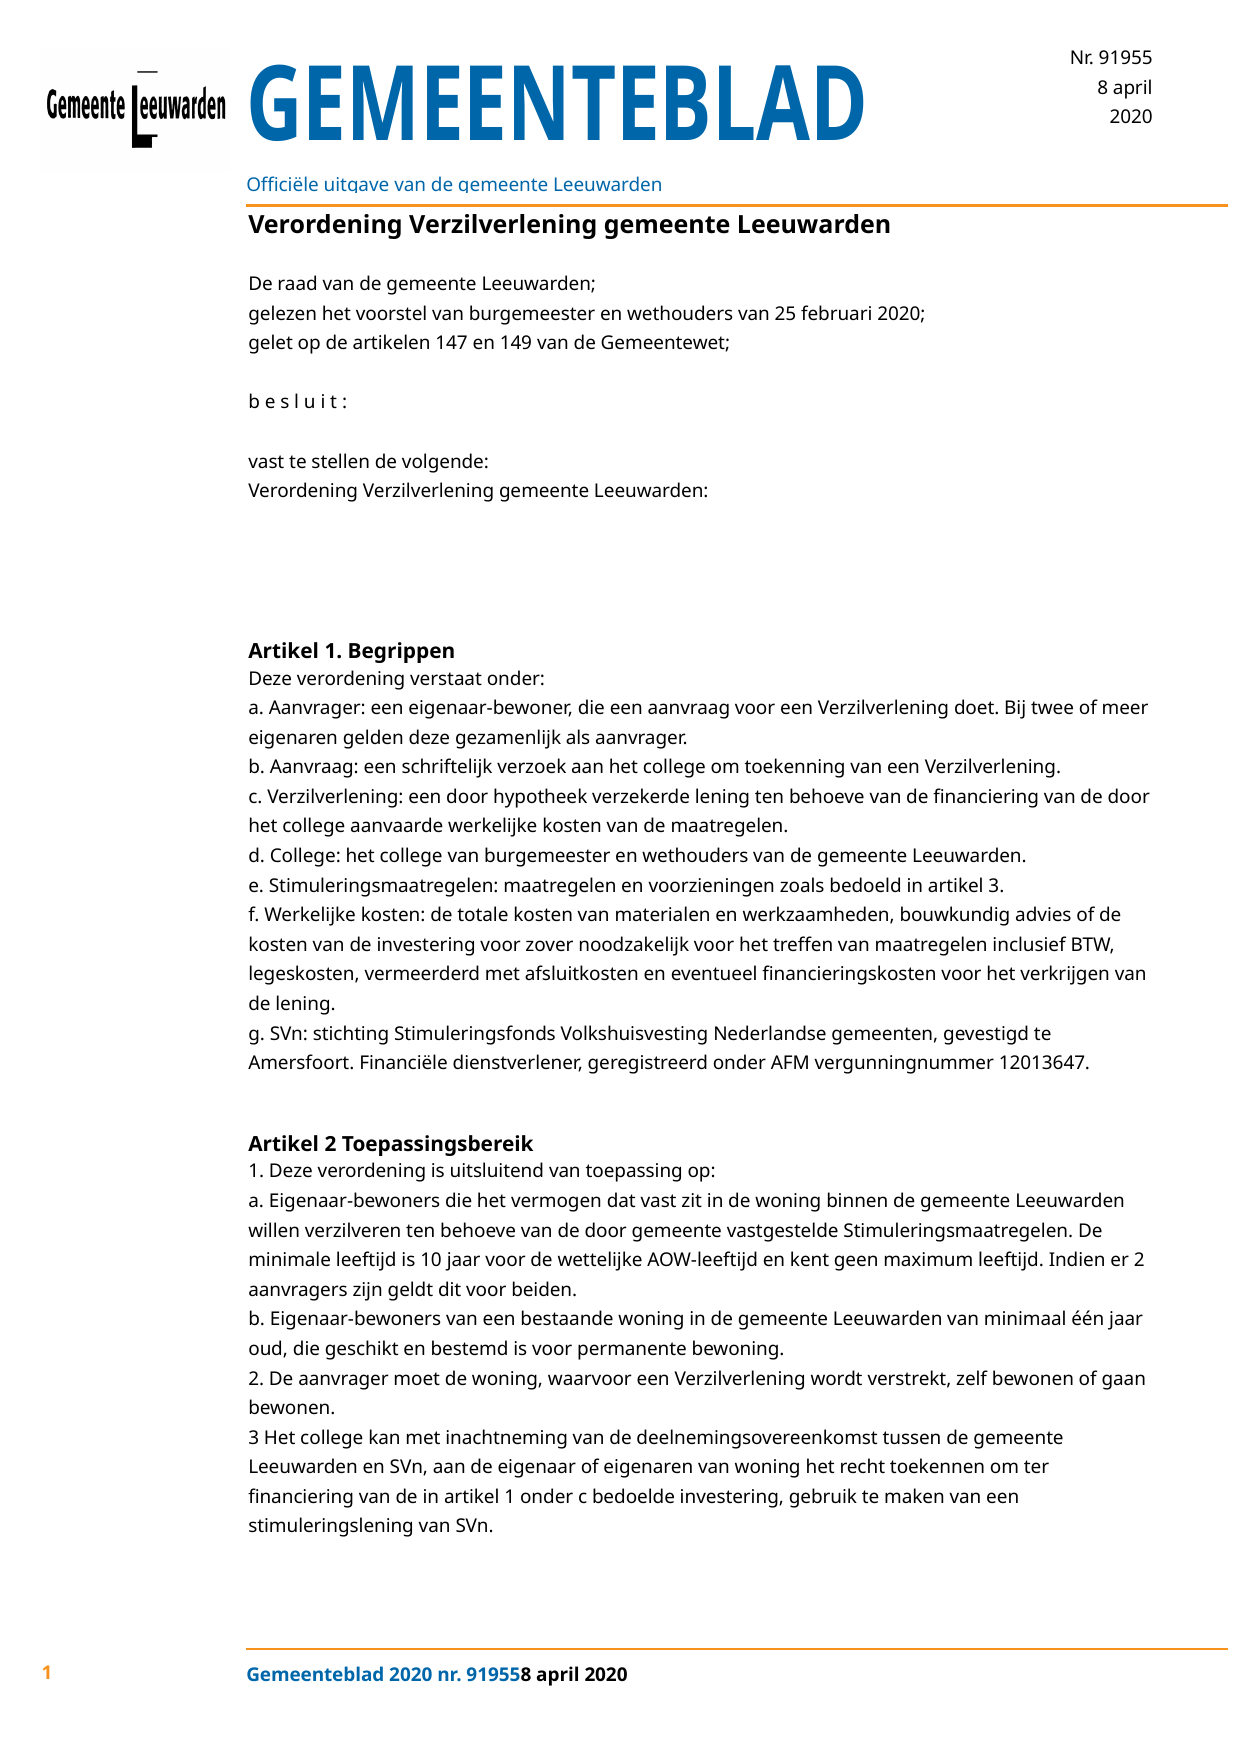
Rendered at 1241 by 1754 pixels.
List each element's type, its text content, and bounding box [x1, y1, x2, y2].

picture [41, 47, 231, 172]
text a. Aanvrager: een eigenaar-bewoner, die een aanvraag voor een Verzilverlening doet. Bij twee of meer eigenaren gelden deze gezamenlijk als aanvrager. [248, 694, 1152, 749]
text De raad van de gemeente Leeuwarden; [248, 270, 1152, 296]
text e. Stimuleringsmaatregelen: maatregelen en voorzieningen zoals bedoeld in artikel 3. [248, 872, 1152, 897]
text g. SVn: stichting Stimuleringsfonds Volkshuisvesting Nederlandse gemeenten, gevestigd te Amersfoort. Financiële dienstverlener, geregistreerd onder AFM vergunningnummer 12013647. [248, 1020, 1152, 1075]
text f. Werkelijke kosten: de totale kosten van materialen en werkzaamheden, bouwkundig advies of de kosten van de investering voor zover noodzakelijk voor het treffen van maatregelen inclusief BTW, legeskosten, vermeerderd met afsluitkosten en eventueel financieringskosten voor het verkrijgen van de lening. [248, 901, 1152, 1016]
text gelezen het voorstel van burgemeester en wethouders van 25 februari 2020; [248, 300, 1152, 326]
text 3 Het college kan met inachtneming van de deelnemingsovereenkomst tussen de gemeente Leeuwarden en SVn, aan de eigenaar of eigenaren van woning het recht toekennen om ter financiering van de in artikel 1 onder c bedoelde investering, gebruik te maken van een stimuleringslening van SVn. [248, 1424, 1152, 1538]
text b e s l u i t : [248, 389, 1152, 414]
text 1. Deze verordening is uitsluitend van toepassing op: [248, 1158, 1152, 1183]
text a. Eigenaar-bewoners die het vermogen dat vast zit in de woning binnen de gemeente Leeuwarden willen verzilveren ten behoeve van de door gemeente vastgestelde Stimuleringsmaatregelen. De minimale leeftijd is 10 jaar voor de wettelijke AOW-leeftijd en kent geen maximum leeftijd. Indien er 2 aanvragers zijn geldt dit voor beiden. [248, 1187, 1152, 1302]
text Artikel 2 Toepassingsbereik [248, 1129, 1152, 1158]
text c. Verzilverlening: een door hypotheek verzekerde lening ten behoeve van de financiering van de door het college aanvaarde werkelijke kosten van de maatregelen. [248, 783, 1152, 838]
text Artikel 1. Begrippen [248, 636, 1152, 665]
text d. College: het college van burgemeester en wethouders van de gemeente Leeuwarden. [248, 842, 1152, 868]
text Verordening Verzilverlening gemeente Leeuwarden: [248, 477, 1152, 503]
text vast te stellen de volgende: [248, 448, 1152, 473]
text b. Eigenaar-bewoners van een bestaande woning in de gemeente Leeuwarden van minimaal één jaar oud, die geschikt en bestemd is voor permanente bewoning. [248, 1306, 1152, 1361]
text Deze verordening verstaat onder: [248, 665, 1152, 690]
text gelet op de artikelen 147 en 149 van de Gemeentewet; [248, 329, 1152, 355]
text 2. De aanvrager moet de woning, waarvoor een Verzilverlening wordt verstrekt, zelf bewonen of gaan bewonen. [248, 1365, 1152, 1420]
text b. Aanvraag: een schriftelijk verzoek aan het college om toekenning van een Verzilverlening. [248, 753, 1152, 779]
text Verordening Verzilverlening gemeente Leeuwarden [248, 207, 1152, 241]
